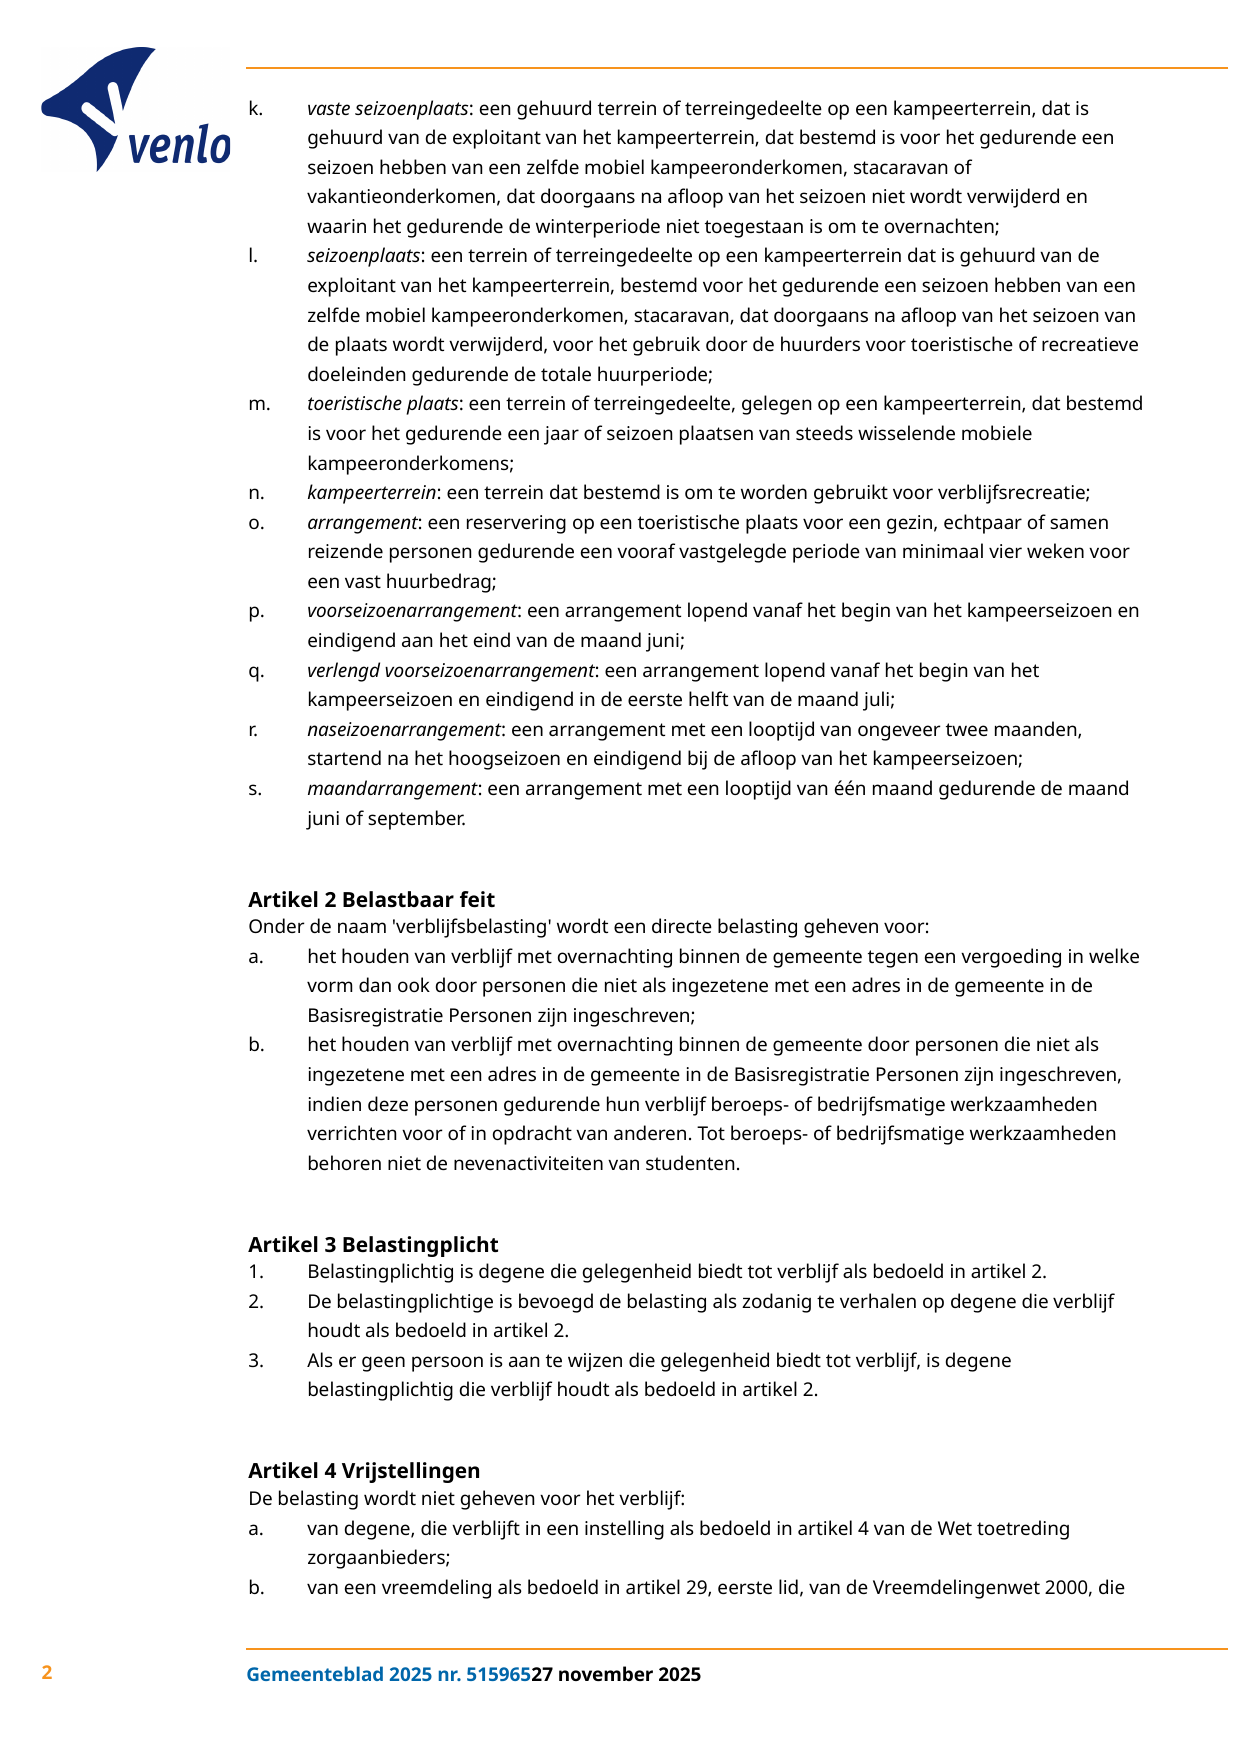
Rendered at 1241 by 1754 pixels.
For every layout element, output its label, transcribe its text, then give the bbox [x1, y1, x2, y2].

list maandarrangement: een arrangement met een looptijd van één maand gedurende de maand juni of september. [248, 775, 1152, 831]
list Belastingplichtig is degene die gelegenheid biedt tot verblijf als bedoeld in artikel 2. [248, 1258, 1152, 1284]
list kampeerterrein: een terrein dat bestemd is om te worden gebruikt voor verblijfsrecreatie; [248, 479, 1152, 505]
list De belastingplichtige is bevoegd de belasting als zodanig te verhalen op degene die verblijf houdt als bedoeld in artikel 2. [248, 1288, 1152, 1343]
list van een vreemdeling als bedoeld in artikel 29, eerste lid, van de Vreemdelingenwet 2000, die [248, 1574, 1152, 1599]
list Als er geen persoon is aan te wijzen die gelegenheid biedt tot verblijf, is degene belastingplichtig die verblijf houdt als bedoeld in artikel 2. [248, 1347, 1152, 1402]
list verlengd voorseizoenarrangement: een arrangement lopend vanaf het begin van het kampeerseizoen en eindigend in de eerste helft van de maand juli; [248, 657, 1152, 712]
list het houden van verblijf met overnachting binnen de gemeente door personen die niet als ingezetene met een adres in de gemeente in de Basisregistratie Personen zijn ingeschreven, indien deze personen gedurende hun verblijf beroeps- of bedrijfsmatige werkzaamheden verrichten voor of in opdracht van anderen. Tot beroeps- of bedrijfsmatige werkzaamheden behoren niet de nevenactiviteiten van studenten. [248, 1032, 1152, 1176]
text Onder de naam 'verblijfsbelasting' wordt een directe belasting geheven voor: [248, 913, 1152, 939]
text De belasting wordt niet geheven voor het verblijf: [248, 1485, 1152, 1511]
list het houden van verblijf met overnachting binnen de gemeente tegen een vergoeding in welke vorm dan ook door personen die niet als ingezetene met een adres in de gemeente in de Basisregistratie Personen zijn ingeschreven; [248, 943, 1152, 1028]
list van degene, die verblijft in een instelling als bedoeld in artikel 4 van de Wet toetreding zorgaanbieders; [248, 1515, 1152, 1570]
list vaste seizoenplaats: een gehuurd terrein of terreingedeelte op een kampeerterrein, dat is gehuurd van de exploitant van het kampeerterrein, dat bestemd is voor het gedurende een seizoen hebben van een zelfde mobiel kampeeronderkomen, stacaravan of vakantieonderkomen, dat doorgaans na afloop van het seizoen niet wordt verwijderd en waarin het gedurende de winterperiode niet toegestaan is om te overnachten; [248, 95, 1152, 239]
list voorseizoenarrangement: een arrangement lopend vanaf het begin van het kampeerseizoen en eindigend aan het eind van de maand juni; [248, 598, 1152, 653]
list naseizoenarrangement: een arrangement met een looptijd van ongeveer twee maanden, startend na het hoogseizoen en eindigend bij de afloop van het kampeerseizoen; [248, 716, 1152, 771]
text Artikel 3 Belastingplicht [248, 1230, 1152, 1258]
text Artikel 4 Vrijstellingen [248, 1457, 1152, 1485]
list arrangement: een reservering op een toeristische plaats voor een gezin, echtpaar of samen reizende personen gedurende een vooraf vastgelegde periode van minimaal vier weken voor een vast huurbedrag; [248, 509, 1152, 594]
text Artikel 2 Belastbaar feit [248, 885, 1152, 913]
picture [41, 47, 231, 172]
list toeristische plaats: een terrein of terreingedeelte, gelegen op een kampeerterrein, dat bestemd is voor het gedurende een jaar of seizoen plaatsen van steeds wisselende mobiele kampeeronderkomens; [248, 391, 1152, 476]
list seizoenplaats: een terrein of terreingedeelte op een kampeerterrein dat is gehuurd van de exploitant van het kampeerterrein, bestemd voor het gedurende een seizoen hebben van een zelfde mobiel kampeeronderkomen, stacaravan, dat doorgaans na afloop van het seizoen van de plaats wordt verwijderd, voor het gebruik door de huurders voor toeristische of recreatieve doeleinden gedurende de totale huurperiode; [248, 243, 1152, 387]
